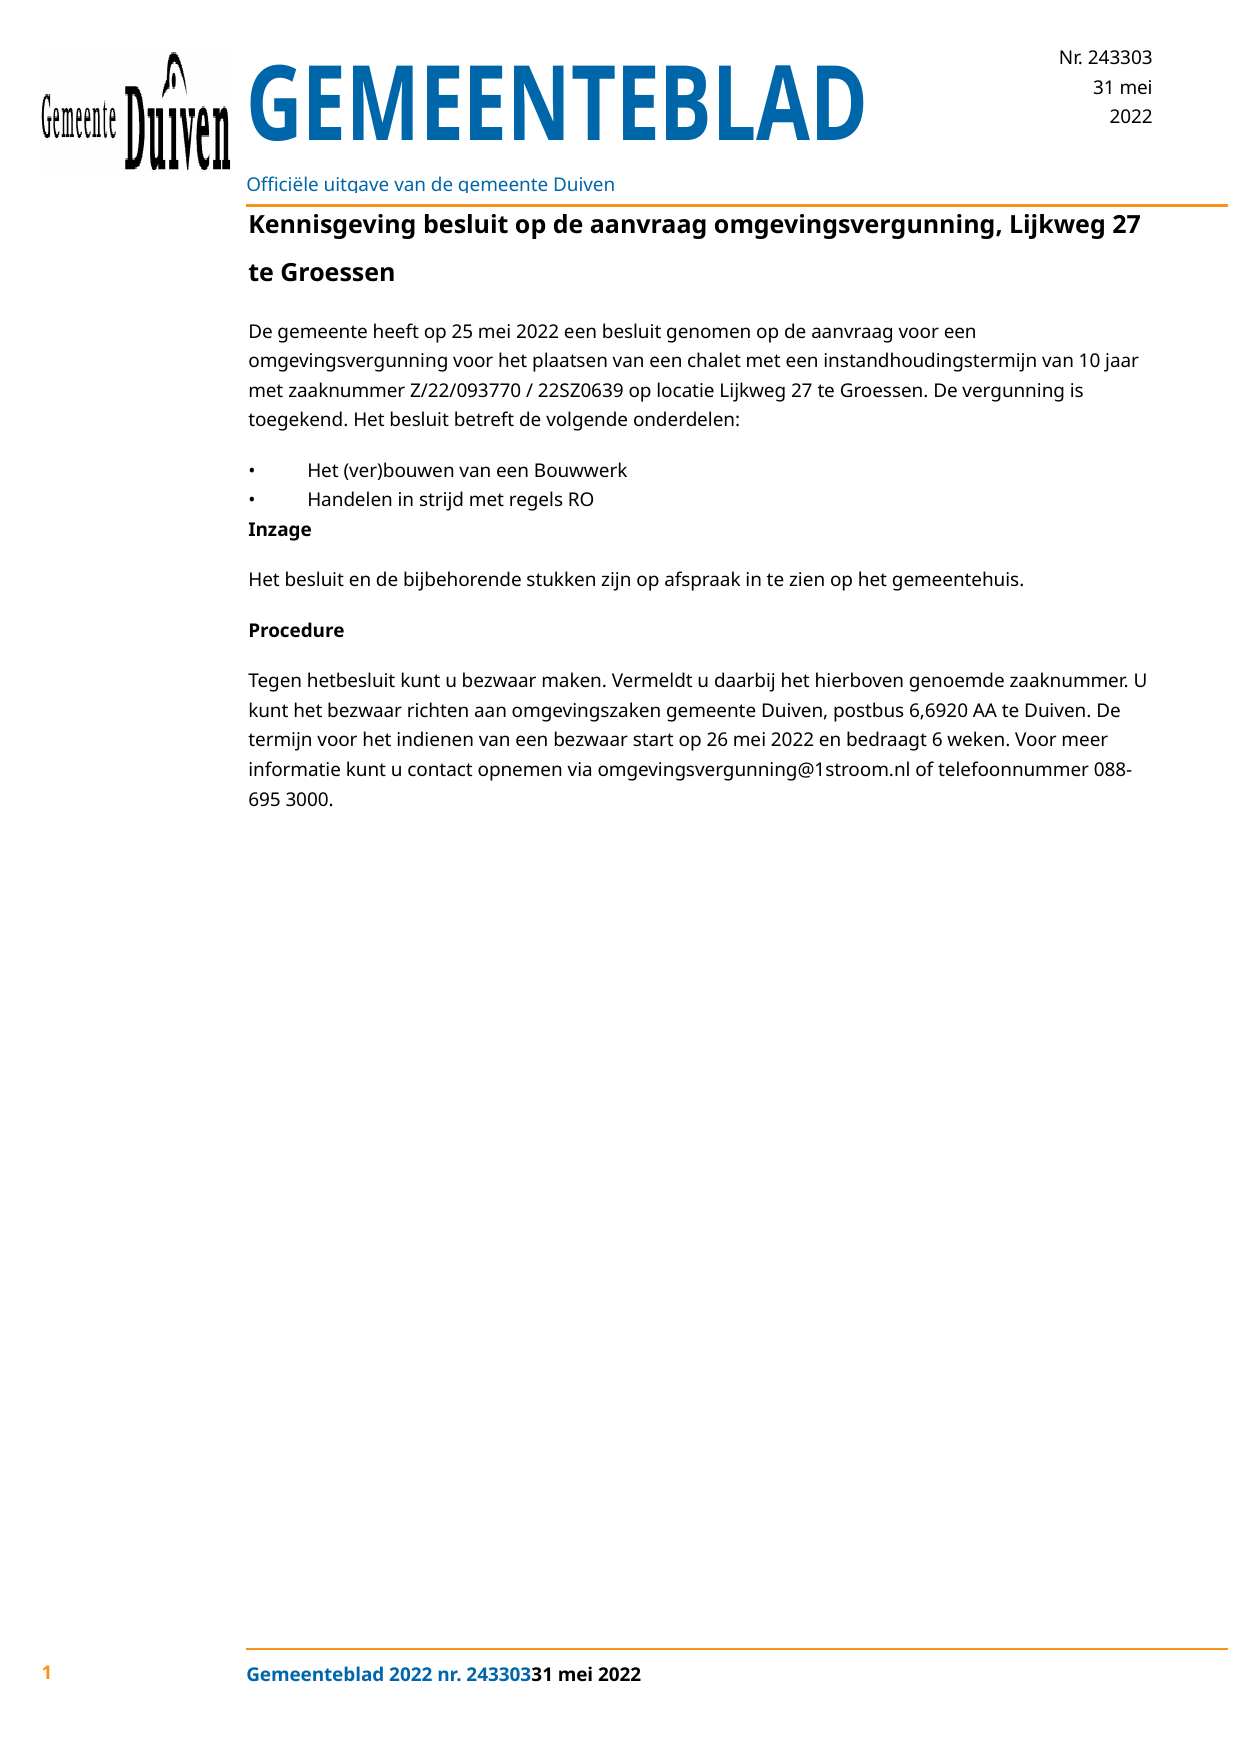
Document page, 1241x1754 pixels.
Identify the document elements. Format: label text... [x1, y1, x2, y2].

text Kennisgeving besluit op de aanvraag omgevingsvergunning, Lijkweg 27 te Groessen [248, 207, 1152, 288]
picture [41, 47, 231, 172]
text Het besluit en de bijbehorende stukken zijn op afspraak in te zien op het gemeentehuis. [248, 567, 1152, 592]
text Procedure [248, 617, 1152, 643]
list Het (ver)bouwen van een Bouwwerk [248, 457, 1152, 483]
text Tegen hetbesluit kunt u bezwaar maken. Vermeldt u daarbij het hierboven genoemde zaaknummer. U kunt het bezwaar richten aan omgevingszaken gemeente Duiven, postbus 6,6920 AA te Duiven. De termijn voor het indienen van een bezwaar start op 26 mei 2022 en bedraagt 6 weken. Voor meer informatie kunt u contact opnemen via omgevingsvergunning@1stroom.nl of telefoonnummer 088-695 3000. [248, 667, 1152, 812]
text De gemeente heeft op 25 mei 2022 een besluit genomen op de aanvraag voor een omgevingsvergunning voor het plaatsen van een chalet met een instandhoudingstermijn van 10 jaar met zaaknummer Z/22/093770 / 22SZ0639 op locatie Lijkweg 27 te Groessen. De vergunning is toegekend. Het besluit betreft de volgende onderdelen: [248, 318, 1152, 432]
list Handelen in strijd met regels RO [248, 487, 1152, 512]
text Inzage [248, 516, 1152, 542]
